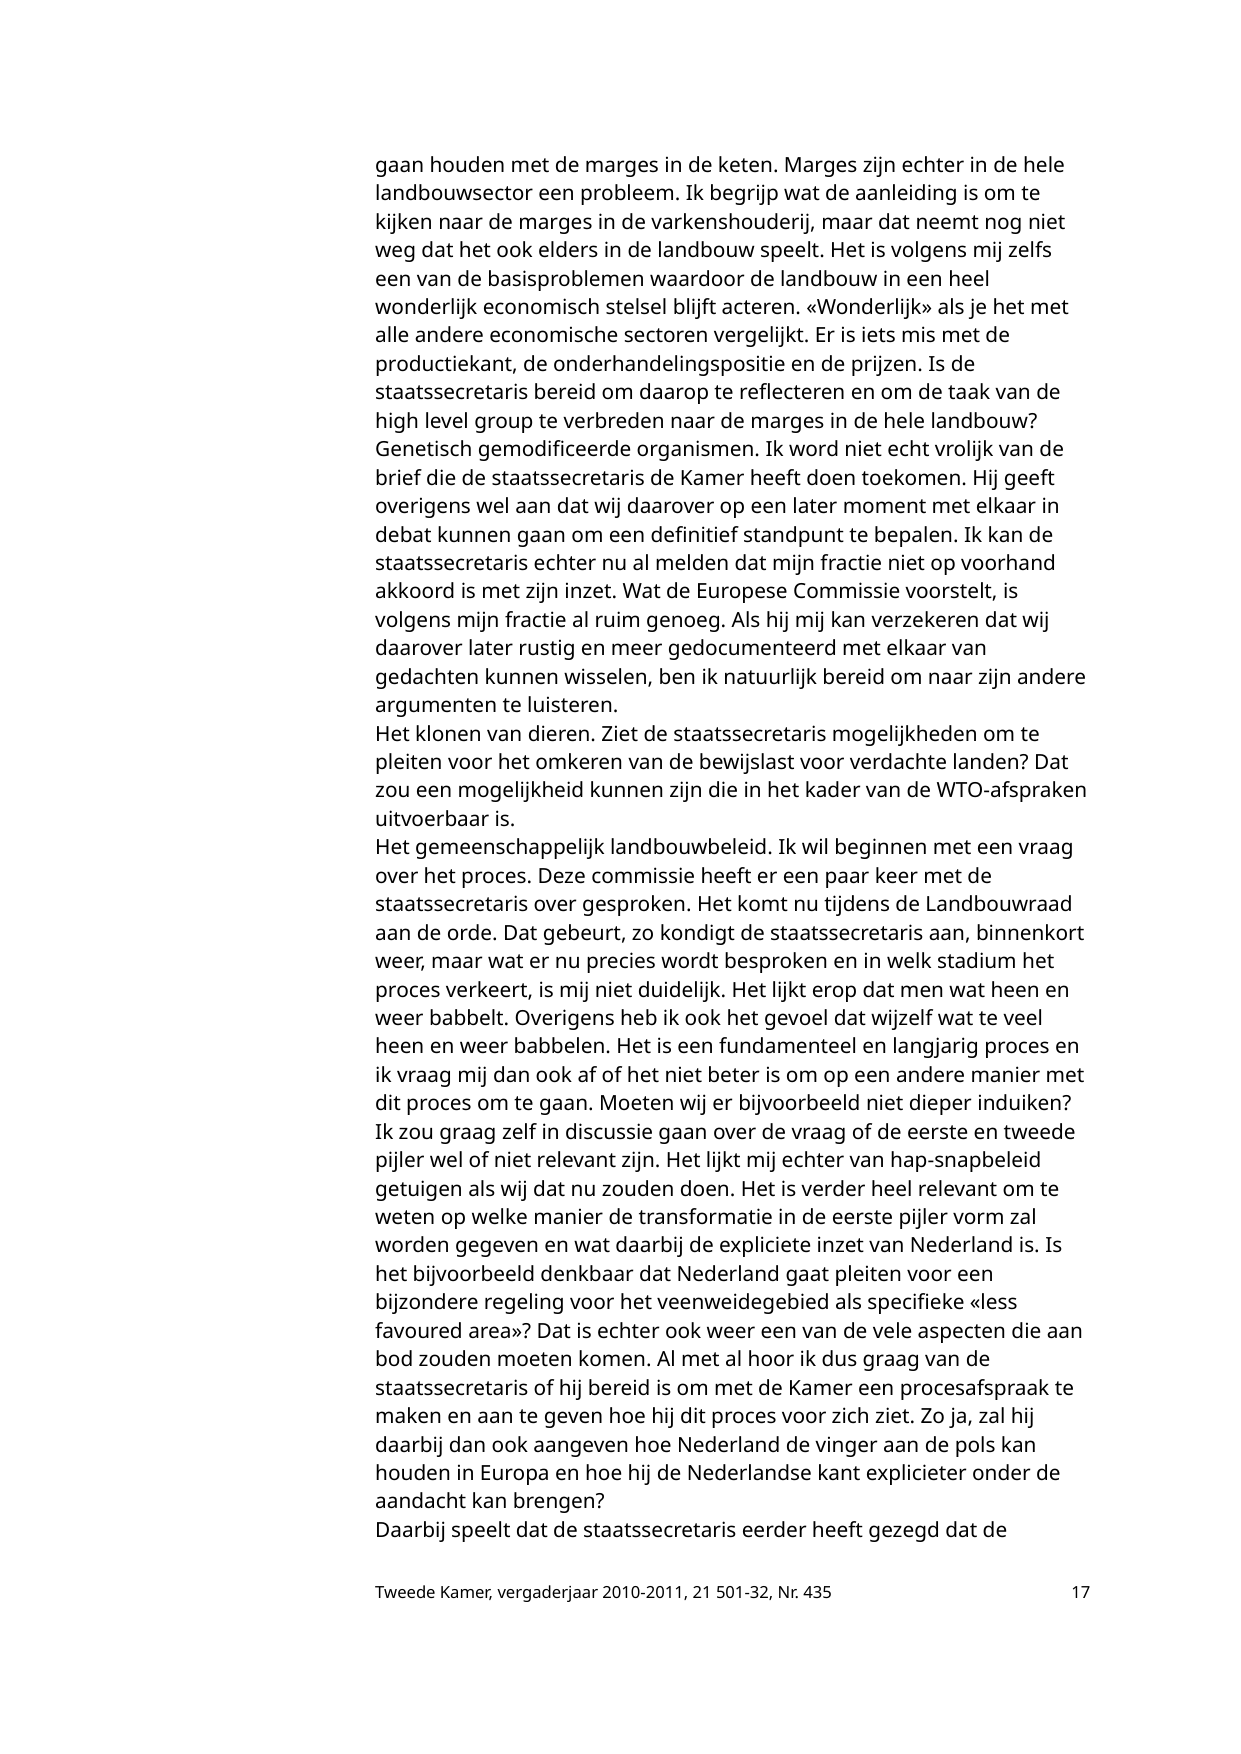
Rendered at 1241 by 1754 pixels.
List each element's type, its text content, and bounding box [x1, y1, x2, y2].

text Daarbij speelt dat de staatssecretaris eerder heeft gezegd dat de [375, 1515, 1090, 1543]
text Het klonen van dieren. Ziet de staatssecretaris mogelijkheden om te pleiten voor het omkeren van de bewijslast voor verdachte landen? Dat zou een mogelijkheid kunnen zijn die in het kader van de WTO-afspraken uitvoerbaar is. [375, 719, 1090, 832]
text Genetisch gemodificeerde organismen. Ik word niet echt vrolijk van de brief die de staatssecretaris de Kamer heeft doen toekomen. Hij geeft overigens wel aan dat wij daarover op een later moment met elkaar in debat kunnen gaan om een definitief standpunt te bepalen. Ik kan de staatssecretaris echter nu al melden dat mijn fractie niet op voorhand akkoord is met zijn inzet. Wat de Europese Commissie voorstelt, is volgens mijn fractie al ruim genoeg. Als hij mij kan verzekeren dat wij daarover later rustig en meer gedocumenteerd met elkaar van gedachten kunnen wisselen, ben ik natuurlijk bereid om naar zijn andere argumenten te luisteren. [375, 434, 1090, 719]
text gaan houden met de marges in de keten. Marges zijn echter in de hele landbouwsector een probleem. Ik begrijp wat de aanleiding is om te kijken naar de marges in de varkenshouderij, maar dat neemt nog niet weg dat het ook elders in de landbouw speelt. Het is volgens mij zelfs een van de basisproblemen waardoor de landbouw in een heel wonderlijk economisch stelsel blijft acteren. «Wonderlijk» als je het met alle andere economische sectoren vergelijkt. Er is iets mis met de productiekant, de onderhandelingspositie en de prijzen. Is de staatssecretaris bereid om daarop te reflecteren en om de taak van de high level group te verbreden naar de marges in de hele landbouw? [375, 150, 1090, 434]
text Het gemeenschappelijk landbouwbeleid. Ik wil beginnen met een vraag over het proces. Deze commissie heeft er een paar keer met de staatssecretaris over gesproken. Het komt nu tijdens de Landbouwraad aan de orde. Dat gebeurt, zo kondigt de staatssecretaris aan, binnenkort weer, maar wat er nu precies wordt besproken en in welk stadium het proces verkeert, is mij niet duidelijk. Het lijkt erop dat men wat heen en weer babbelt. Overigens heb ik ook het gevoel dat wijzelf wat te veel heen en weer babbelen. Het is een fundamenteel en langjarig proces en ik vraag mij dan ook af of het niet beter is om op een andere manier met dit proces om te gaan. Moeten wij er bijvoorbeeld niet dieper induiken? Ik zou graag zelf in discussie gaan over de vraag of de eerste en tweede pijler wel of niet relevant zijn. Het lijkt mij echter van hap-snapbeleid getuigen als wij dat nu zouden doen. Het is verder heel relevant om te weten op welke manier de transformatie in de eerste pijler vorm zal worden gegeven en wat daarbij de expliciete inzet van Nederland is. Is het bijvoorbeeld denkbaar dat Nederland gaat pleiten voor een bijzondere regeling voor het veenweidegebied als specifieke «less favoured area»? Dat is echter ook weer een van de vele aspecten die aan bod zouden moeten komen. Al met al hoor ik dus graag van de staatssecretaris of hij bereid is om met de Kamer een procesafspraak te maken en aan te geven hoe hij dit proces voor zich ziet. Zo ja, zal hij daarbij dan ook aangeven hoe Nederland de vinger aan de pols kan houden in Europa en hoe hij de Nederlandse kant explicieter onder de aandacht kan brengen? [375, 832, 1090, 1515]
